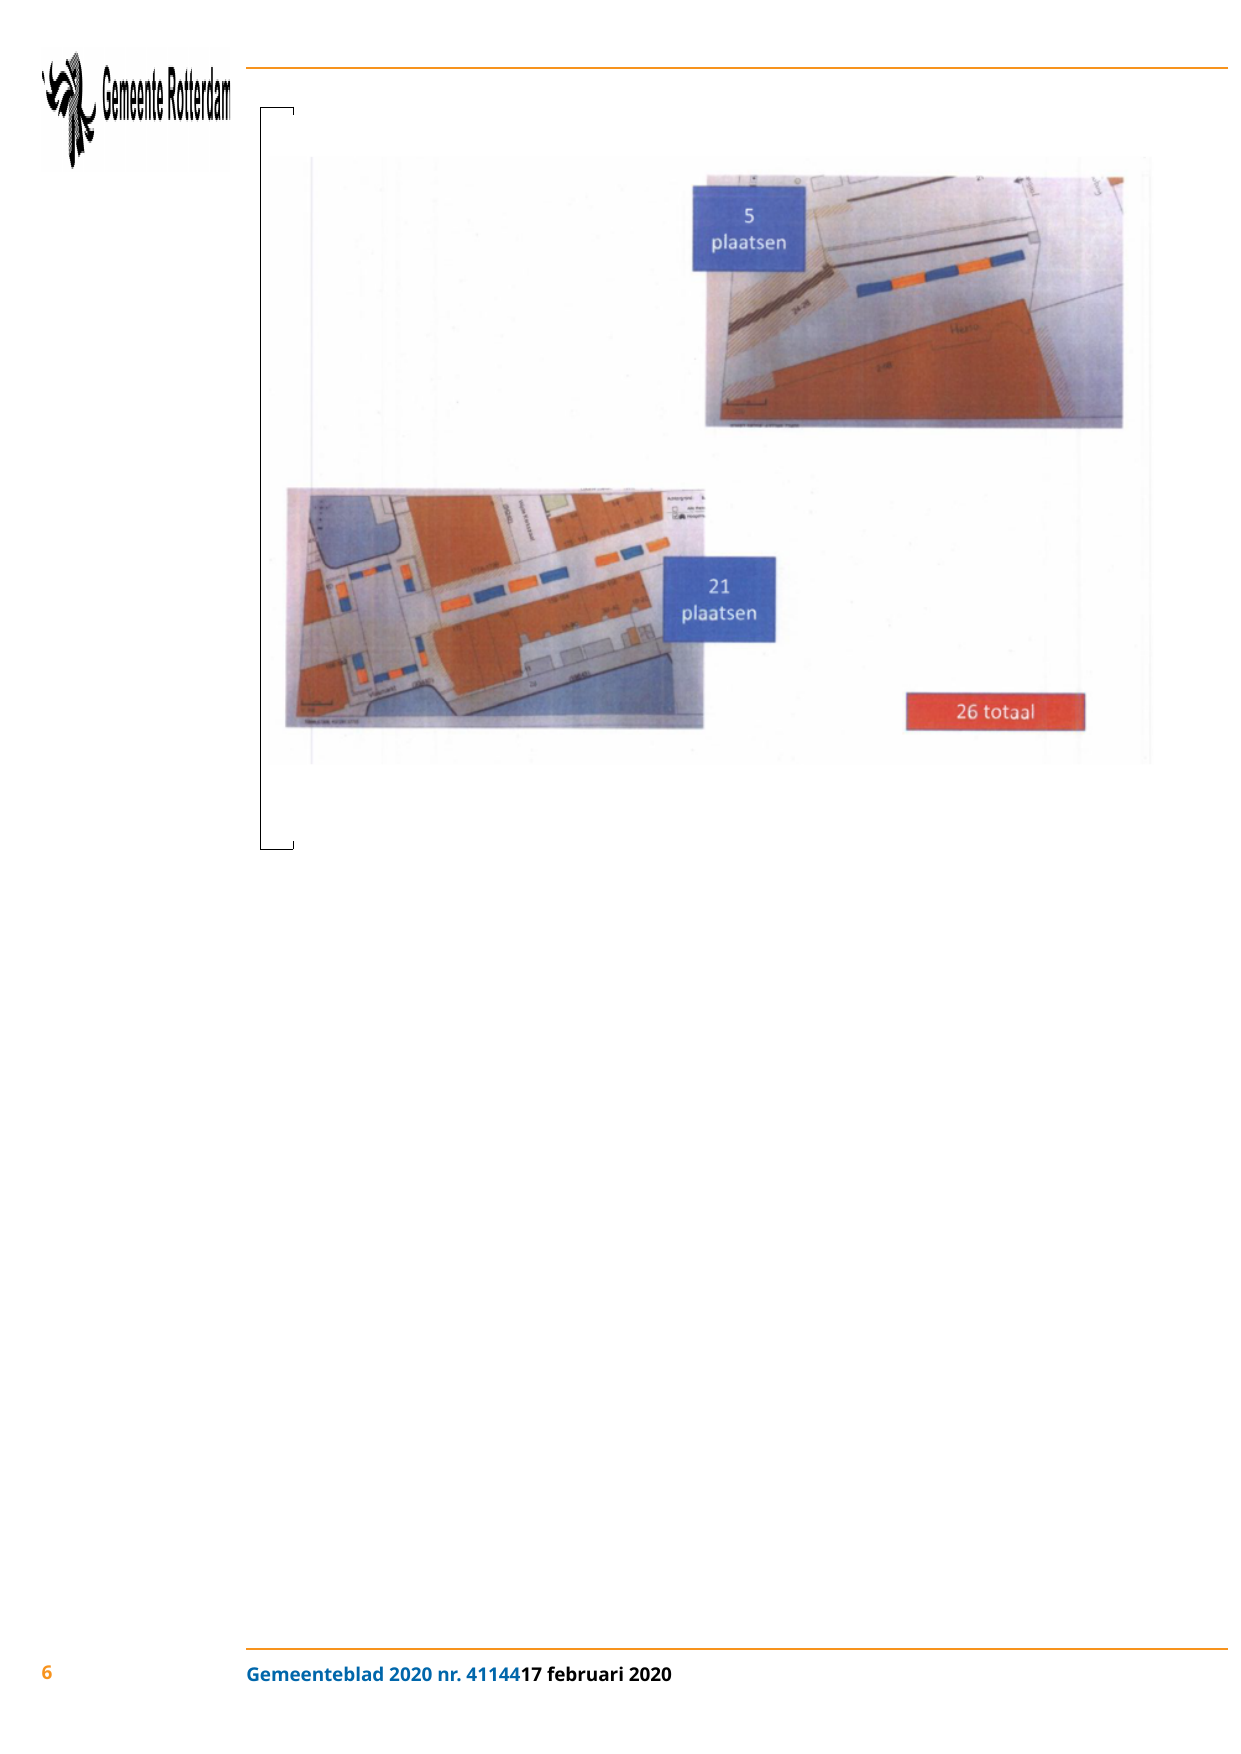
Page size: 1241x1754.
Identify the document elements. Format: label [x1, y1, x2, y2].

picture [268, 115, 1173, 841]
picture [41, 47, 231, 172]
